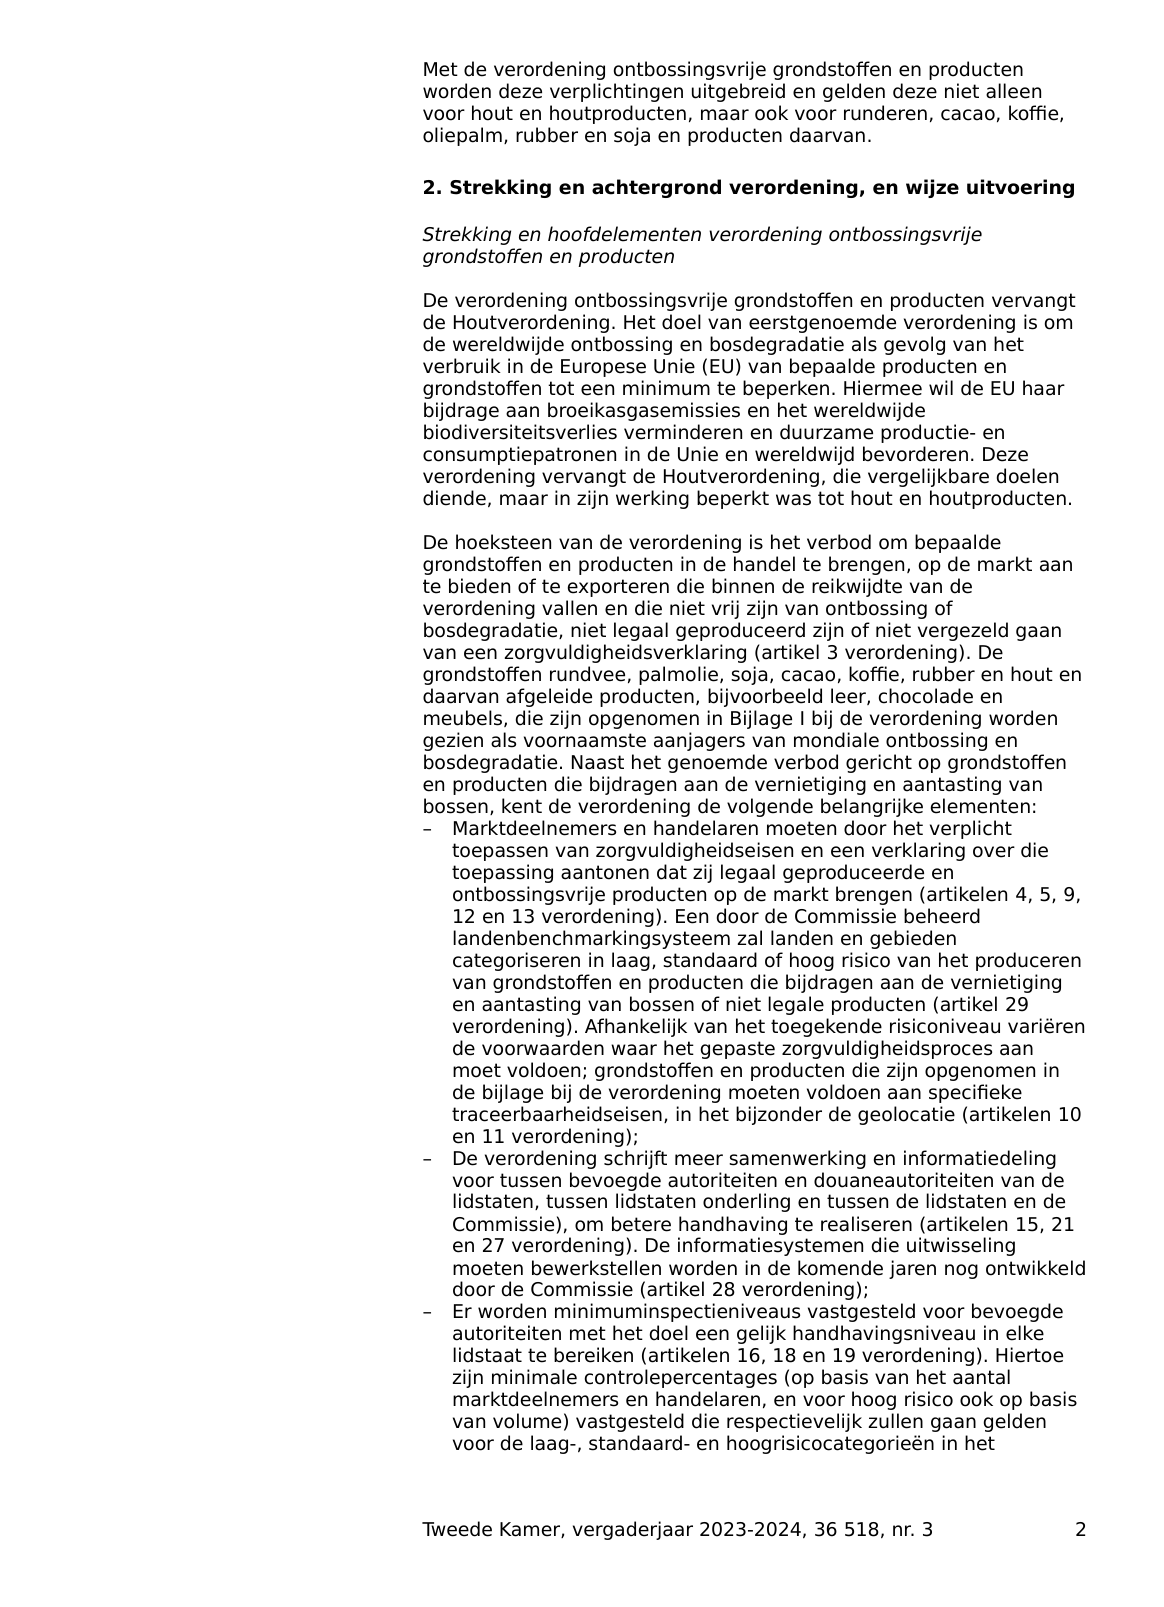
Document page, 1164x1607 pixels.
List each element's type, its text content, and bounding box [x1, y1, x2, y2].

text – De verordening schrijft meer samenwerking en informatiedeling voor tussen bevoegde autoriteiten en douaneautoriteiten van de lidstaten, tussen lidstaten onderling en tussen de lidstaten en de Commissie), om betere handhaving te realiseren (artikelen 15, 21 en 27 verordening). De informatiesystemen die uitwisseling moeten bewerkstellen worden in de komende jaren nog ontwikkeld door de Commissie (artikel 28 verordening); [422, 1147, 1087, 1301]
subtitle 2. Strekking en achtergrond verordening, en wijze uitvoering [422, 177, 1087, 199]
subtitle Strekking en hoofdelementen verordening ontbossingsvrije grondstoffen en producten [422, 224, 1087, 268]
text – Er worden minimuminspectieniveaus vastgesteld voor bevoegde autoriteiten met het doel een gelijk handhavingsniveau in elke lidstaat te bereiken (artikelen 16, 18 en 19 verordening). Hiertoe zijn minimale controlepercentages (op basis van het aantal marktdeelnemers en handelaren, en voor hoog risico ook op basis van volume) vastgesteld die respectievelijk zullen gaan gelden voor de laag-, standaard- en hoogrisicocategorieën in het [422, 1301, 1087, 1455]
text De hoeksteen van de verordening is het verbod om bepaalde grondstoffen en producten in de handel te brengen, op de markt aan te bieden of te exporteren die binnen de reikwijdte van de verordening vallen en die niet vrij zijn van ontbossing of bosdegradatie, niet legaal geproduceerd zijn of niet vergezeld gaan van een zorgvuldigheidsverklaring (artikel 3 verordening). De grondstoffen rundvee, palmolie, soja, cacao, koffie, rubber en hout en daarvan afgeleide producten, bijvoorbeeld leer, chocolade en meubels, die zijn opgenomen in Bijlage I bij de verordening worden gezien als voornaamste aanjagers van mondiale ontbossing en bosdegradatie. Naast het genoemde verbod gericht op grondstoffen en producten die bijdragen aan de vernietiging en aantasting van bossen, kent de verordening de volgende belangrijke elementen: [422, 532, 1087, 818]
text De verordening ontbossingsvrije grondstoffen en producten vervangt de Houtverordening. Het doel van eerstgenoemde verordening is om de wereldwijde ontbossing en bosdegradatie als gevolg van het verbruik in de Europese Unie (EU) van bepaalde producten en grondstoffen tot een minimum te beperken. Hiermee wil de EU haar bijdrage aan broeikasgasemissies en het wereldwijde biodiversiteitsverlies verminderen en duurzame productie- en consumptiepatronen in de Unie en wereldwijd bevorderen. Deze verordening vervangt de Houtverordening, die vergelijkbare doelen diende, maar in zijn werking beperkt was tot hout en houtproducten. [422, 290, 1087, 510]
text – Marktdeelnemers en handelaren moeten door het verplicht toepassen van zorgvuldigheidseisen en een verklaring over die toepassing aantonen dat zij legaal geproduceerde en ontbossingsvrije producten op de markt brengen (artikelen 4, 5, 9, 12 en 13 verordening). Een door de Commissie beheerd landenbenchmarkingsysteem zal landen en gebieden categoriseren in laag, standaard of hoog risico van het produceren van grondstoffen en producten die bijdragen aan de vernietiging en aantasting van bossen of niet legale producten (artikel 29 verordening). Afhankelijk van het toegekende risiconiveau variëren de voorwaarden waar het gepaste zorgvuldigheidsproces aan moet voldoen; grondstoffen en producten die zijn opgenomen in de bijlage bij de verordening moeten voldoen aan specifieke traceerbaarheidseisen, in het bijzonder de geolocatie (artikelen 10 en 11 verordening); [422, 818, 1087, 1147]
text Met de verordening ontbossingsvrije grondstoffen en producten worden deze verplichtingen uitgebreid en gelden deze niet alleen voor hout en houtproducten, maar ook voor runderen, cacao, koffie, oliepalm, rubber en soja en producten daarvan. [422, 59, 1087, 147]
